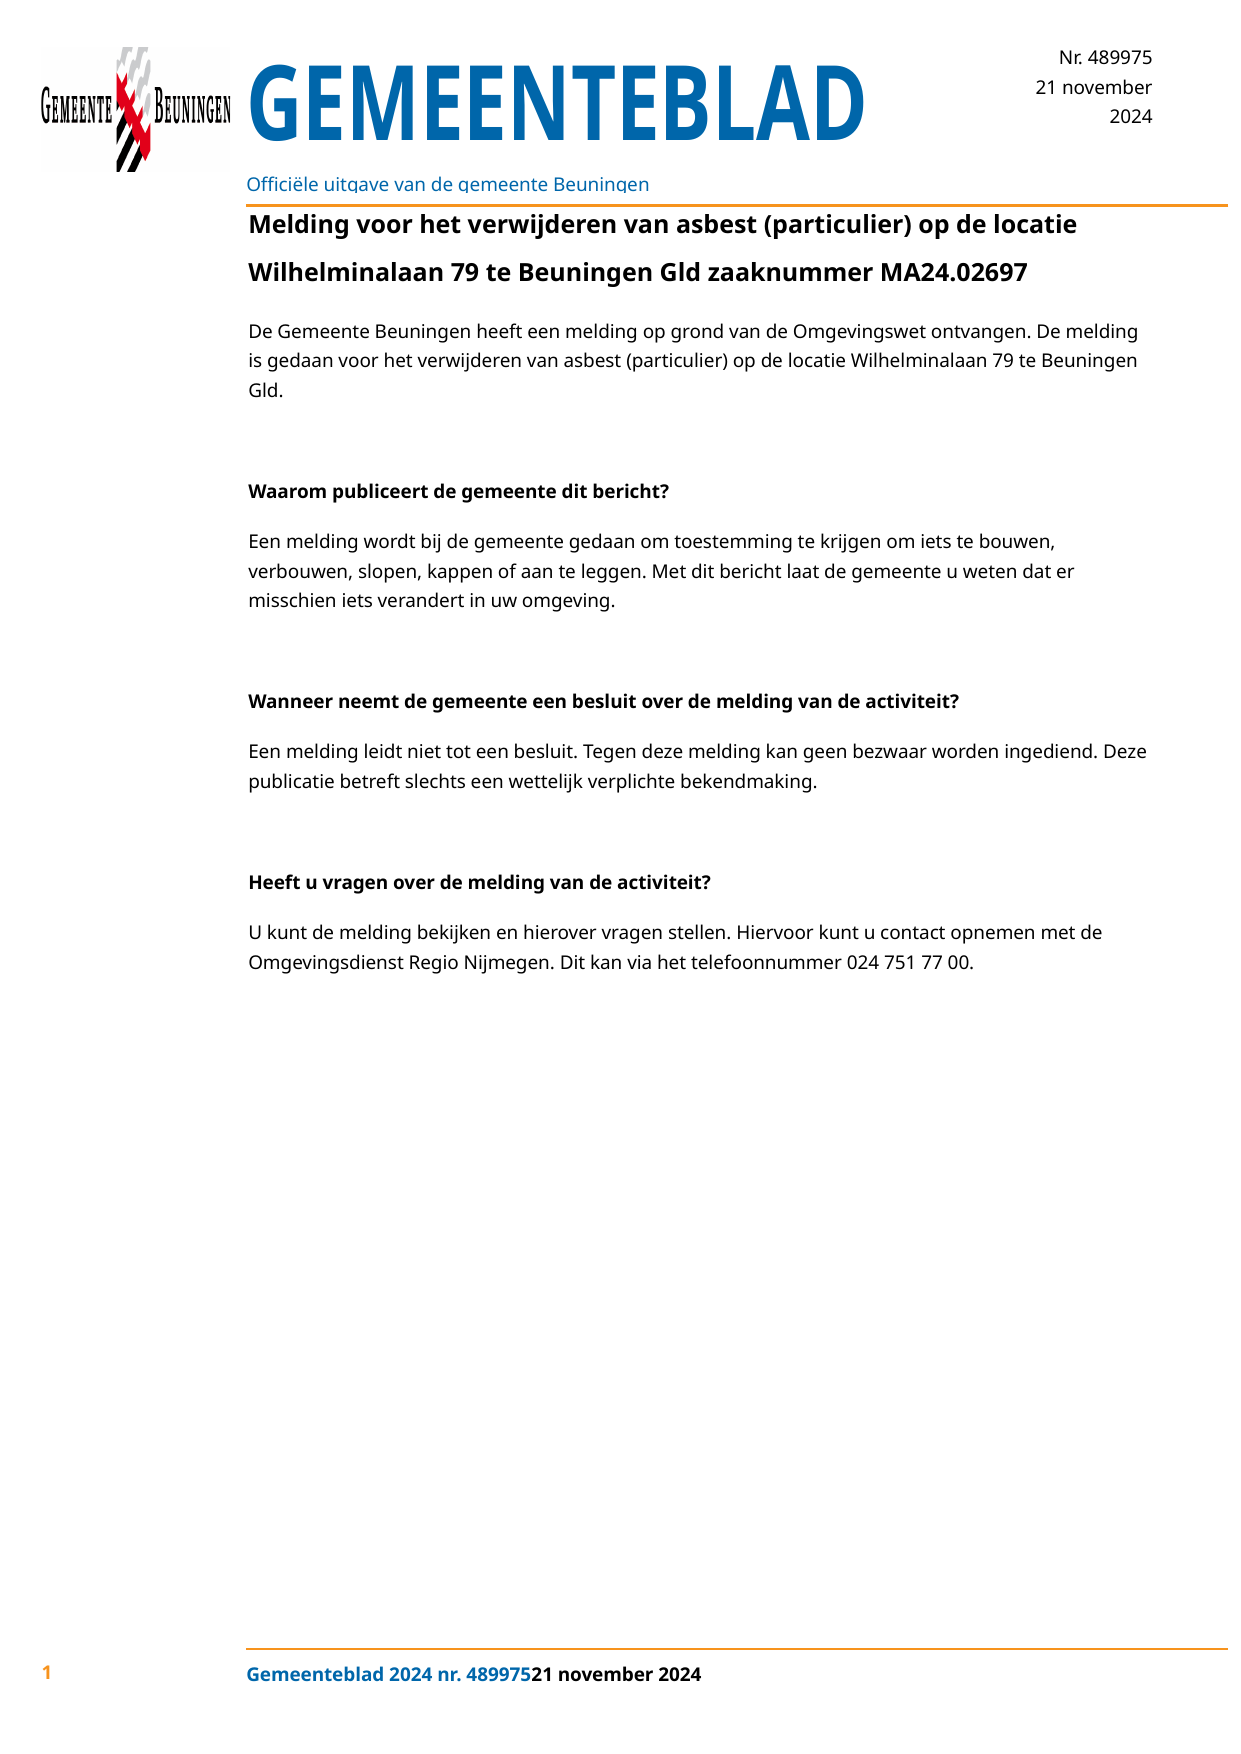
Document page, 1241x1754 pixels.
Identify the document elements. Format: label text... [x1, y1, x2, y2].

text Heeft u vragen over de melding van de activiteit? [248, 869, 1152, 895]
text De Gemeente Beuningen heeft een melding op grond van de Omgevingswet ontvangen. De melding is gedaan voor het verwijderen van asbest (particulier) op de locatie Wilhelminalaan 79 te Beuningen Gld. [248, 318, 1152, 403]
text Een melding wordt bij de gemeente gedaan om toestemming te krijgen om iets te bouwen, verbouwen, slopen, kappen of aan te leggen. Met dit bericht laat de gemeente u weten dat er misschien iets verandert in uw omgeving. [248, 528, 1152, 613]
text U kunt de melding bekijken en hierover vragen stellen. Hiervoor kunt u contact opnemen met de Omgevingsdienst Regio Nijmegen. Dit kan via het telefoonnummer 024 751 77 00. [248, 919, 1152, 975]
text Wanneer neemt de gemeente een besluit over de melding van de activiteit? [248, 688, 1152, 714]
text Een melding leidt niet tot een besluit. Tegen deze melding kan geen bezwaar worden ingediend. Deze publicatie betreft slechts een wettelijk verplichte bekendmaking. [248, 739, 1152, 794]
text Melding voor het verwijderen van asbest (particulier) op de locatie Wilhelminalaan 79 te Beuningen Gld zaaknummer MA24.02697 [248, 207, 1152, 288]
text Waarom publiceert de gemeente dit bericht? [248, 478, 1152, 504]
picture [41, 47, 231, 172]
